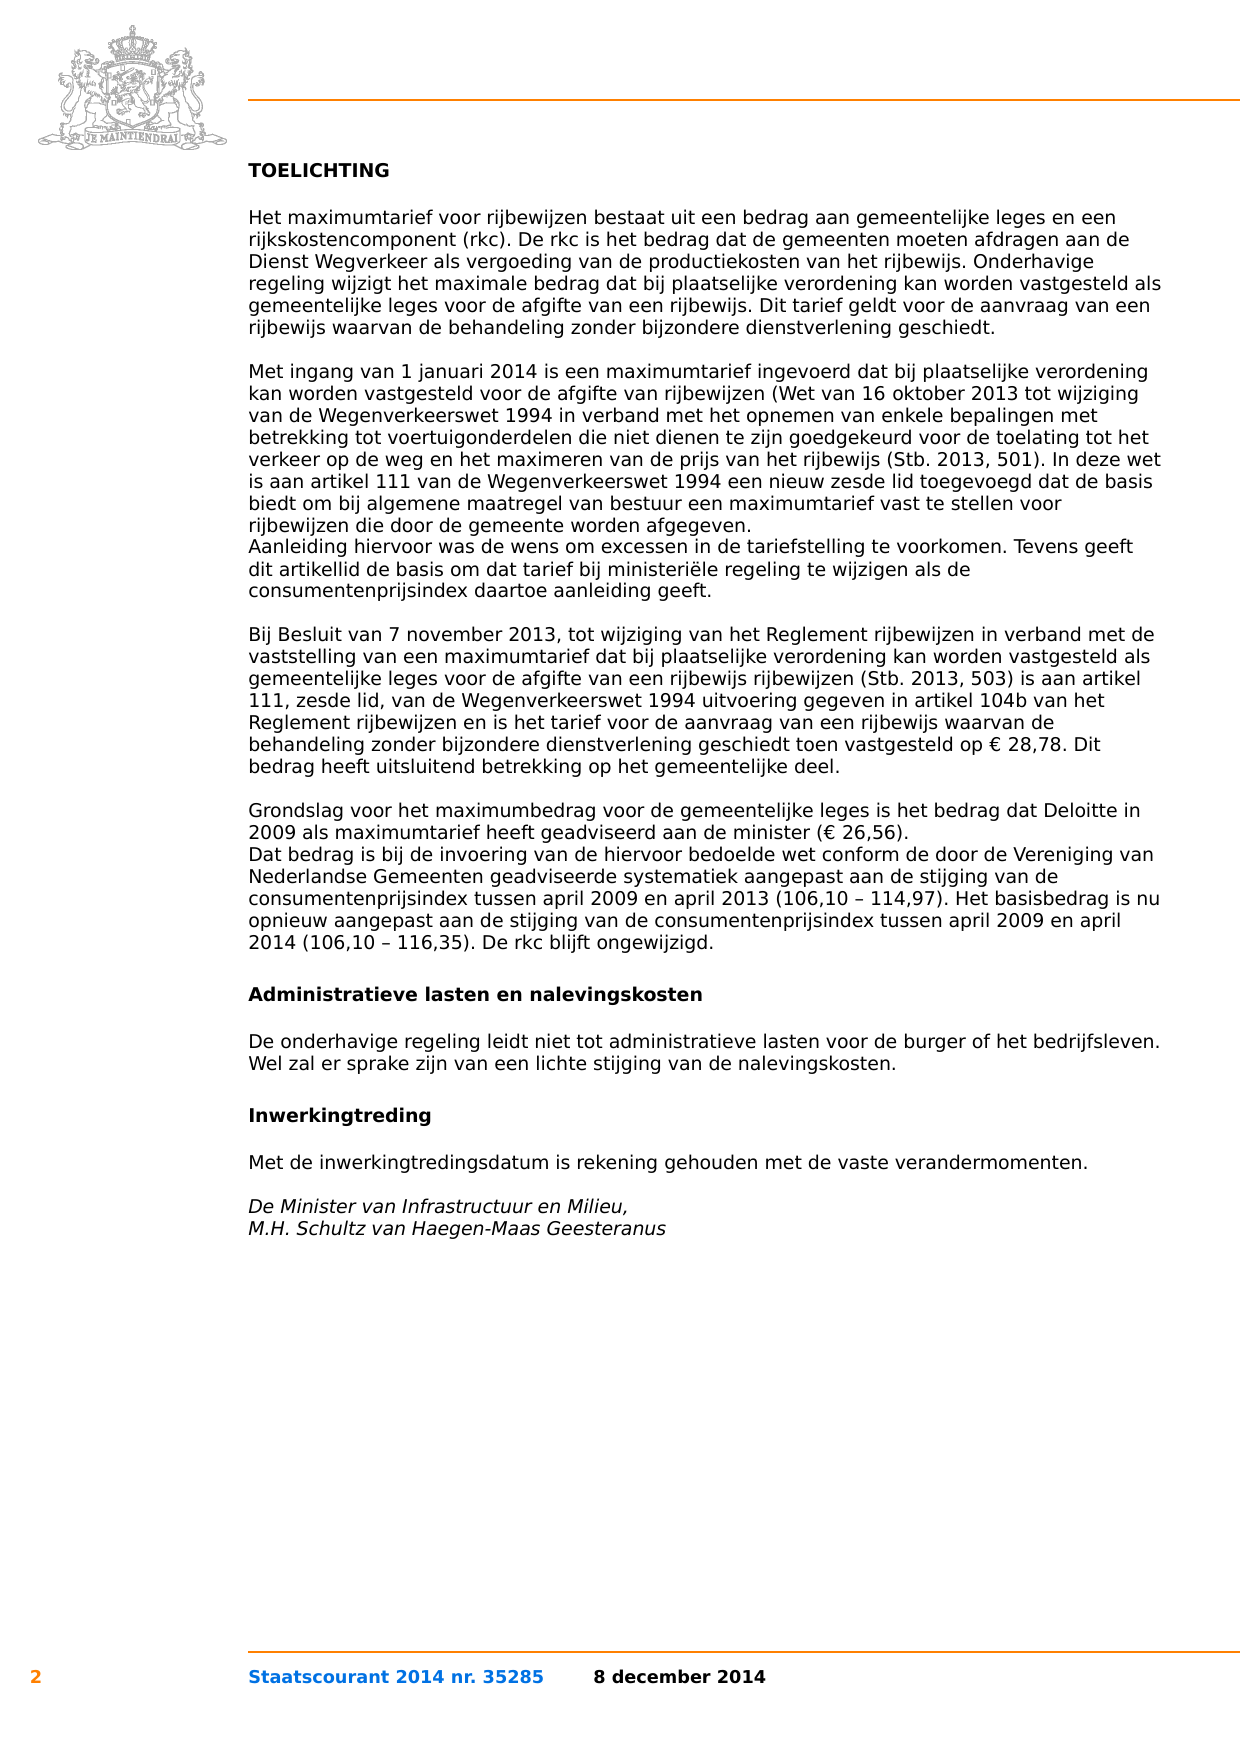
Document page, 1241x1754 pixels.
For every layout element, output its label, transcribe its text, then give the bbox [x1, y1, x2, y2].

text Met de inwerkingtredingsdatum is rekening gehouden met de vaste verandermomenten. [248, 1152, 1163, 1174]
text De Minister van Infrastructuur en Milieu, M.H. Schultz van Haegen-Maas Geesteranus [248, 1196, 1163, 1239]
text Aanleiding hiervoor was de wens om excessen in de tariefstelling te voorkomen. Tevens geeft dit artikellid de basis om dat tarief bij ministeriële regeling te wijzigen als de consumentenprijsindex daartoe aanleiding geeft. [248, 536, 1163, 602]
picture [38, 25, 227, 150]
text Dat bedrag is bij de invoering van de hiervoor bedoelde wet conform de door de Vereniging van Nederlandse Gemeenten geadviseerde systematiek aangepast aan de stijging van de consumentenprijsindex tussen april 2009 en april 2013 (106,10 – 114,97). Het basisbedrag is nu opnieuw aangepast aan de stijging van de consumentenprijsindex tussen april 2009 en april 2014 (106,10 – 116,35). De rkc blijft ongewijzigd. [248, 844, 1163, 954]
subtitle Administratieve lasten en nalevingskosten [248, 984, 1163, 1006]
subtitle TOELICHTING [248, 160, 1163, 182]
text Grondslag voor het maximumbedrag voor de gemeentelijke leges is het bedrag dat Deloitte in 2009 als maximumtarief heeft geadviseerd aan de minister (€ 26,56). [248, 800, 1163, 844]
text De onderhavige regeling leidt niet tot administratieve lasten voor de burger of het bedrijfsleven. Wel zal er sprake zijn van een lichte stijging van de nalevingskosten. [248, 1031, 1163, 1075]
subtitle Inwerkingtreding [248, 1105, 1163, 1127]
text Bij Besluit van 7 november 2013, tot wijziging van het Reglement rijbewijzen in verband met de vaststelling van een maximumtarief dat bij plaatselijke verordening kan worden vastgesteld als gemeentelijke leges voor de afgifte van een rijbewijs rijbewijzen (Stb. 2013, 503) is aan artikel 111, zesde lid, van de Wegenverkeerswet 1994 uitvoering gegeven in artikel 104b van het Reglement rijbewijzen en is het tarief voor de aanvraag van een rijbewijs waarvan de behandeling zonder bijzondere dienstverlening geschiedt toen vastgesteld op € 28,78. Dit bedrag heeft uitsluitend betrekking op het gemeentelijke deel. [248, 624, 1163, 778]
text Met ingang van 1 januari 2014 is een maximumtarief ingevoerd dat bij plaatselijke verordening kan worden vastgesteld voor de afgifte van rijbewijzen (Wet van 16 oktober 2013 tot wijziging van de Wegenverkeerswet 1994 in verband met het opnemen van enkele bepalingen met betrekking tot voertuigonderdelen die niet dienen te zijn goedgekeurd voor de toelating tot het verkeer op de weg en het maximeren van de prijs van het rijbewijs (Stb. 2013, 501). In deze wet is aan artikel 111 van de Wegenverkeerswet 1994 een nieuw zesde lid toegevoegd dat de basis biedt om bij algemene maatregel van bestuur een maximumtarief vast te stellen voor rijbewijzen die door de gemeente worden afgegeven. [248, 361, 1163, 536]
text Het maximumtarief voor rijbewijzen bestaat uit een bedrag aan gemeentelijke leges en een rijkskostencomponent (rkc). De rkc is het bedrag dat de gemeenten moeten afdragen aan de Dienst Wegverkeer als vergoeding van de productiekosten van het rijbewijs. Onderhavige regeling wijzigt het maximale bedrag dat bij plaatselijke verordening kan worden vastgesteld als gemeentelijke leges voor de afgifte van een rijbewijs. Dit tarief geldt voor de aanvraag van een rijbewijs waarvan de behandeling zonder bijzondere dienstverlening geschiedt. [248, 207, 1163, 339]
